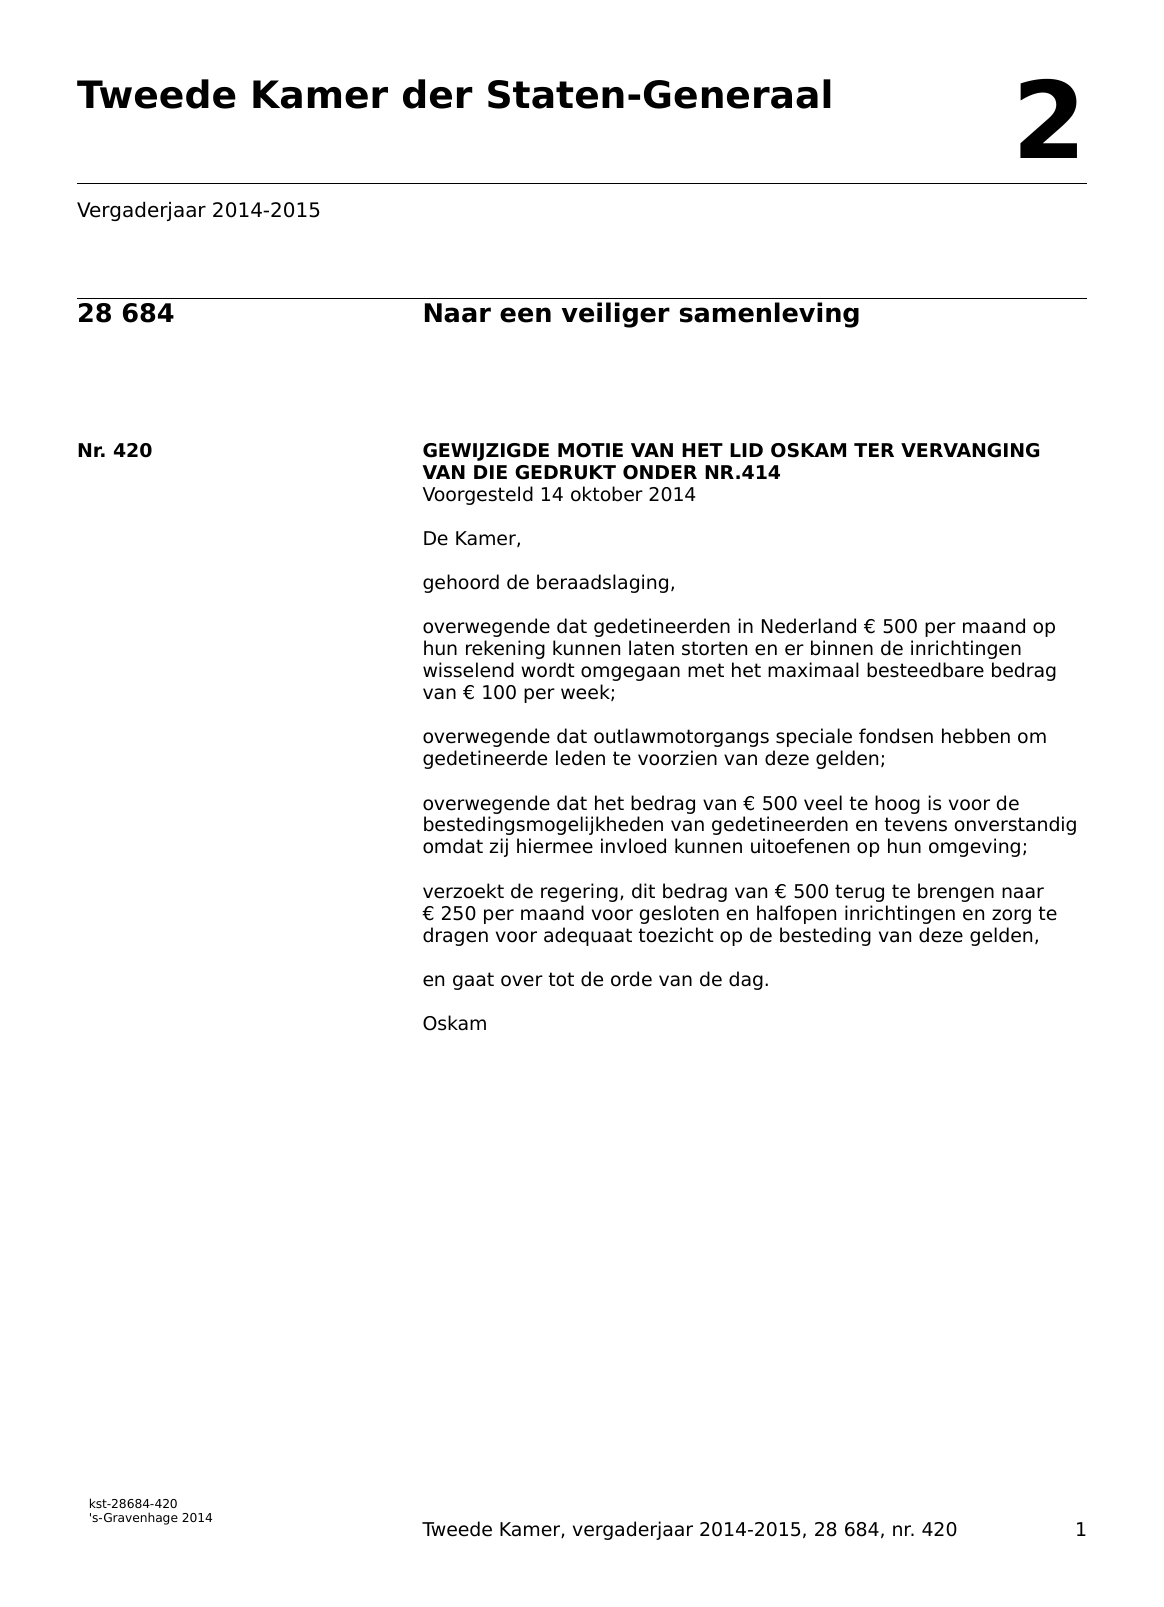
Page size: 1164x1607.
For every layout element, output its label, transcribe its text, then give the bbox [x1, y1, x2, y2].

table_header Tweede Kamer der Staten-Generaal [77, 59, 886, 183]
text en gaat over tot de orde van de dag. [422, 969, 1087, 991]
table_cell Vergaderjaar 2014-2015 [77, 184, 1087, 298]
text overwegende dat gedetineerden in Nederland € 500 per maand op hun rekening kunnen laten storten en er binnen de inrichtingen wisselend wordt omgegaan met het maximaal besteedbare bedrag van € 100 per week; [422, 616, 1087, 704]
text Oskam [422, 1013, 1087, 1035]
text kst-28684-420 [88, 1497, 323, 1511]
text overwegende dat outlawmotorgangs speciale fondsen hebben om gedetineerde leden te voorzien van deze gelden; [422, 726, 1087, 770]
text gehoord de beraadslaging, [422, 572, 1087, 594]
text Voorgesteld 14 oktober 2014 [422, 484, 1087, 506]
text verzoekt de regering, dit bedrag van € 500 terug te brengen naar € 250 per maand voor gesloten en halfopen inrichtingen en zorg te dragen voor adequaat toezicht op de besteding van deze gelden, [422, 881, 1087, 946]
text 's-Gravenhage 2014 [88, 1511, 323, 1525]
subtitle 28 684 Naar een veiliger samenleving [77, 299, 1087, 329]
table_header 2 [886, 59, 1087, 183]
text De Kamer, [422, 528, 1087, 550]
subtitle Nr. 420 GEWIJZIGDE MOTIE VAN HET LID OSKAM TER VERVANGING VAN DIE GEDRUKT ONDER NR.414 [77, 440, 1087, 484]
text overwegende dat het bedrag van € 500 veel te hoog is voor de bestedingsmogelijkheden van gedetineerden en tevens onverstandig omdat zij hiermee invloed kunnen uitoefenen op hun omgeving; [422, 792, 1087, 858]
